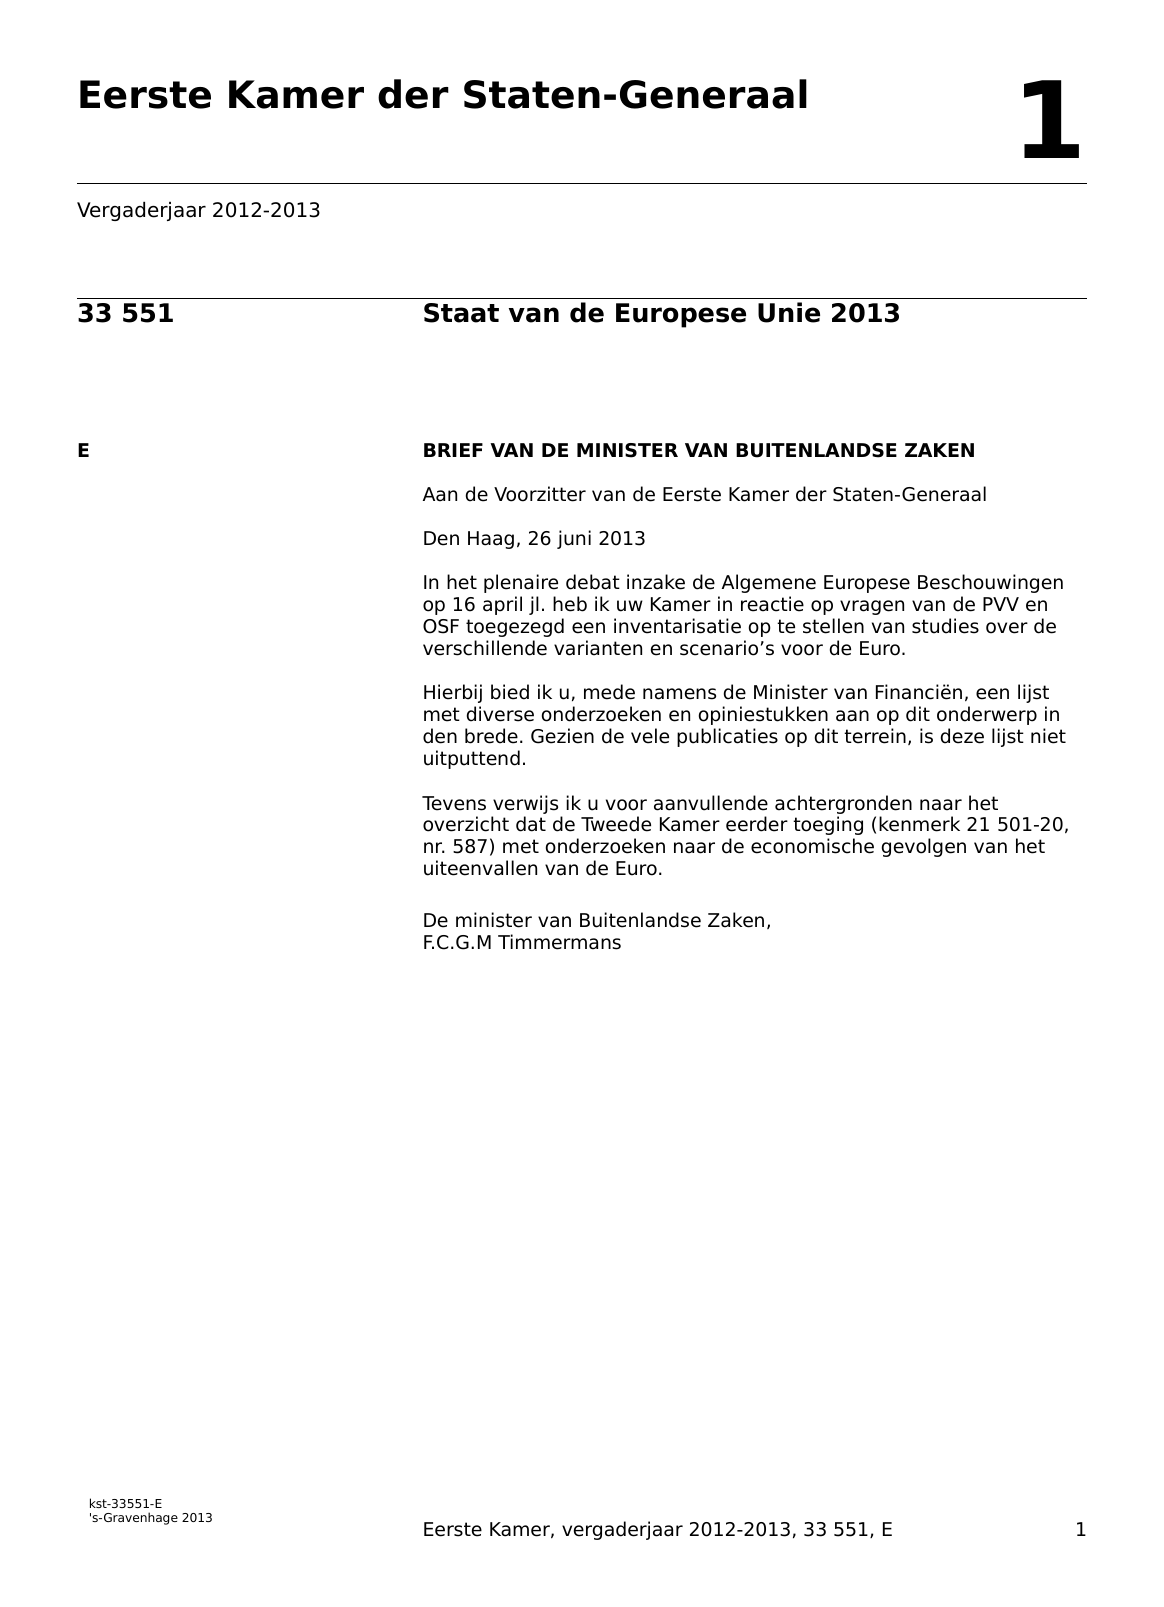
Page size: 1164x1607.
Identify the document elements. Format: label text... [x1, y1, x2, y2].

table_header Eerste Kamer der Staten-Generaal [77, 59, 886, 183]
table_cell Vergaderjaar 2012-2013 [77, 184, 1087, 298]
text Den Haag, 26 juni 2013 [422, 528, 1087, 550]
text kst-33551-E [88, 1497, 323, 1511]
text In het plenaire debat inzake de Algemene Europese Beschouwingen op 16 april jl. heb ik uw Kamer in reactie op vragen van de PVV en OSF toegezegd een inventarisatie op te stellen van studies over de verschillende varianten en scenario’s voor de Euro. [422, 572, 1087, 660]
subtitle E BRIEF VAN DE MINISTER VAN BUITENLANDSE ZAKEN [77, 440, 1087, 462]
text De minister van Buitenlandse Zaken, F.C.G.M Timmermans [422, 910, 1087, 954]
subtitle 33 551 Staat van de Europese Unie 2013 [77, 299, 1087, 329]
text 's-Gravenhage 2013 [88, 1511, 323, 1525]
text Hierbij bied ik u, mede namens de Minister van Financiën, een lijst met diverse onderzoeken en opiniestukken aan op dit onderwerp in den brede. Gezien de vele publicaties op dit terrein, is deze lijst niet uitputtend. [422, 682, 1087, 770]
table_header 1 [886, 59, 1087, 183]
text Tevens verwijs ik u voor aanvullende achtergronden naar het overzicht dat de Tweede Kamer eerder toeging (kenmerk 21 501-20, nr. 587) met onderzoeken naar de economische gevolgen van het uiteenvallen van de Euro. [422, 792, 1087, 880]
text Aan de Voorzitter van de Eerste Kamer der Staten-Generaal [422, 484, 1087, 506]
